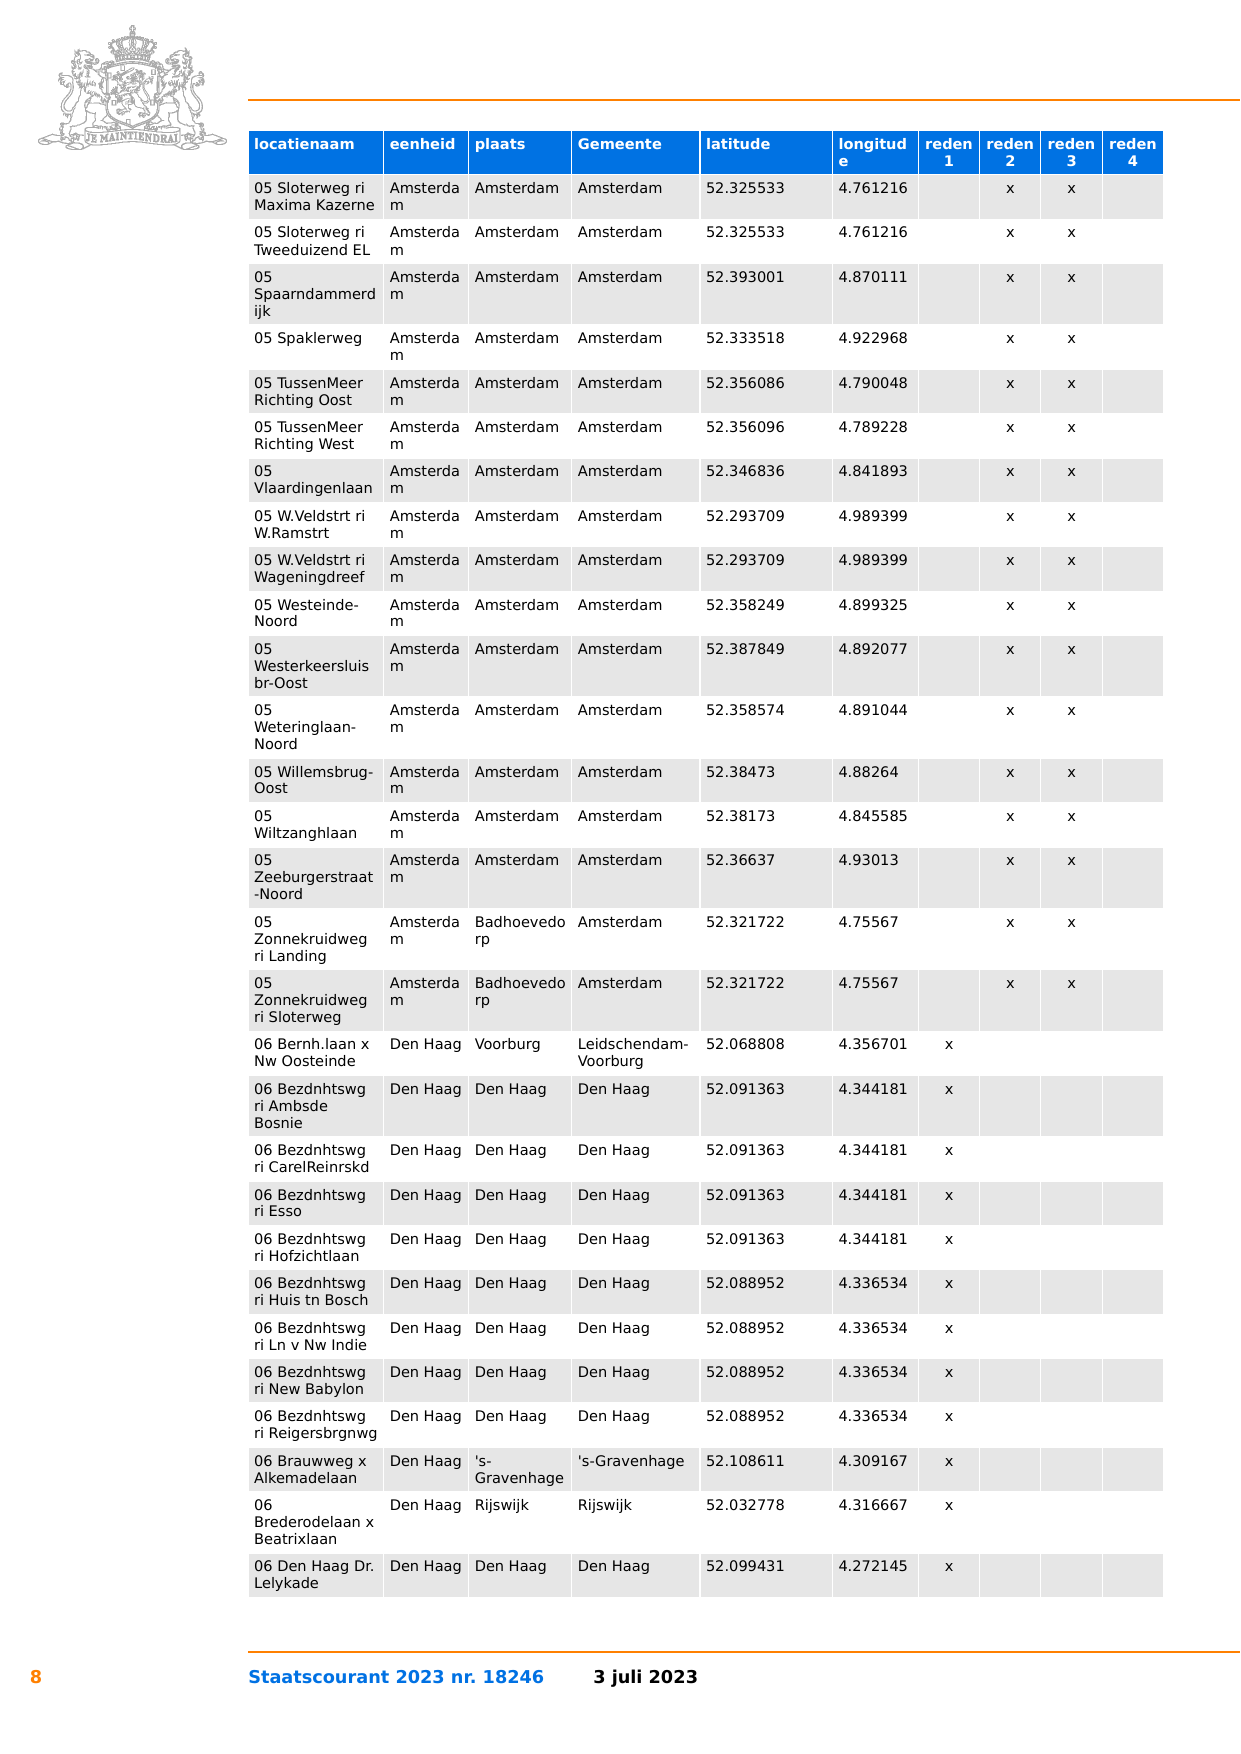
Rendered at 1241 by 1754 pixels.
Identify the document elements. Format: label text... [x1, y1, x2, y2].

table_cell 52.032778 [701, 1492, 832, 1553]
table_cell Amsterdam [384, 848, 468, 908]
table_cell Amsterdam [384, 970, 468, 1031]
table_cell 52.346836 [701, 459, 832, 502]
table_cell 05 Weteringlaan-Noord [249, 698, 383, 758]
table_cell 06 Den Haag Dr. Lelykade [249, 1554, 383, 1597]
table_cell Amsterdam [384, 759, 468, 802]
table_cell 52.068808 [701, 1032, 832, 1075]
table_cell 52.088952 [701, 1359, 832, 1402]
table_cell 52.091363 [701, 1076, 832, 1136]
table_cell 4.344181 [833, 1226, 918, 1269]
table_cell Amsterdam [469, 325, 571, 369]
table_cell 52.321722 [701, 909, 832, 969]
table_cell 06 Bezdnhtswg ri Esso [249, 1182, 383, 1225]
table_cell 05 Sloterweg ri Tweeduizend EL [249, 220, 383, 263]
table_cell [1103, 325, 1163, 369]
table_cell 52.088952 [701, 1270, 832, 1314]
table_cell Den Haag [572, 1359, 699, 1402]
table_cell [919, 698, 979, 758]
table_cell [1103, 803, 1163, 846]
table_cell [919, 414, 979, 457]
table_cell 05 TussenMeer Richting West [249, 414, 383, 457]
table_cell Amsterdam [572, 848, 699, 908]
table_cell Amsterdam [469, 503, 571, 546]
table_cell Amsterdam [572, 370, 699, 413]
table_cell Amsterdam [572, 459, 699, 502]
table_cell 52.38173 [701, 803, 832, 846]
table_cell [980, 1448, 1040, 1491]
table_cell [1103, 370, 1163, 413]
table_cell [1103, 264, 1163, 324]
table_cell [980, 1182, 1040, 1225]
table_cell Amsterdam [469, 698, 571, 758]
table_cell x [919, 1554, 979, 1597]
table_cell x [1041, 547, 1102, 591]
table_cell [1041, 1404, 1102, 1447]
table_cell [1103, 1404, 1163, 1447]
table_cell x [980, 592, 1040, 635]
table_cell x [1041, 848, 1102, 908]
table_cell [1041, 1554, 1102, 1597]
table_cell x [980, 175, 1040, 219]
table_cell [1041, 1315, 1102, 1358]
table_cell [919, 803, 979, 846]
table_cell Rijswijk [469, 1492, 571, 1553]
table_cell Den Haag [469, 1226, 571, 1269]
table_cell 4.336534 [833, 1359, 918, 1402]
table_cell x [980, 325, 1040, 369]
table_cell 4.344181 [833, 1076, 918, 1136]
table_cell [1041, 1359, 1102, 1402]
table_cell Den Haag [572, 1076, 699, 1136]
table_cell Amsterdam [469, 370, 571, 413]
table_cell 52.325533 [701, 175, 832, 219]
table_cell Amsterdam [384, 175, 468, 219]
table_cell [1103, 175, 1163, 219]
table_cell [980, 1226, 1040, 1269]
table_cell [1103, 1137, 1163, 1181]
table_cell [919, 636, 979, 696]
table_cell [1103, 1076, 1163, 1136]
table_cell [1041, 1492, 1102, 1553]
table_cell 05 Wiltzanghlaan [249, 803, 383, 846]
table_cell Den Haag [384, 1448, 468, 1491]
table_cell 52.293709 [701, 503, 832, 546]
table_cell x [1041, 220, 1102, 263]
table_cell x [980, 970, 1040, 1031]
table_cell [1103, 970, 1163, 1031]
table_cell Den Haag [384, 1404, 468, 1447]
table_cell Amsterdam [384, 503, 468, 546]
table_cell 52.091363 [701, 1137, 832, 1181]
table_cell [980, 1359, 1040, 1402]
table_cell 4.336534 [833, 1270, 918, 1314]
table_header reden 2 [980, 131, 1040, 174]
table_cell 52.356086 [701, 370, 832, 413]
table_cell 4.989399 [833, 547, 918, 591]
table_cell [980, 1137, 1040, 1181]
table_cell [1103, 414, 1163, 457]
table_cell Amsterdam [384, 592, 468, 635]
table_cell [1103, 1315, 1163, 1358]
table_cell [919, 264, 979, 324]
table_cell x [1041, 325, 1102, 369]
table_cell 4.989399 [833, 503, 918, 546]
table_cell 4.789228 [833, 414, 918, 457]
table_cell x [1041, 459, 1102, 502]
table_cell [919, 970, 979, 1031]
table_header reden 3 [1041, 131, 1102, 174]
table_cell [1103, 698, 1163, 758]
table_cell Den Haag [572, 1404, 699, 1447]
table_cell 52.393001 [701, 264, 832, 324]
table_cell Amsterdam [469, 848, 571, 908]
table_cell 4.344181 [833, 1137, 918, 1181]
table_cell 4.75567 [833, 970, 918, 1031]
table_header reden 1 [919, 131, 979, 174]
table_cell Amsterdam [572, 759, 699, 802]
table_cell 4.344181 [833, 1182, 918, 1225]
table_cell Den Haag [572, 1554, 699, 1597]
table_cell Amsterdam [469, 803, 571, 846]
table_cell 4.870111 [833, 264, 918, 324]
table_cell 06 Bezdnhtswg ri Hofzichtlaan [249, 1226, 383, 1269]
table_cell 52.108611 [701, 1448, 832, 1491]
table_cell Amsterdam [572, 547, 699, 591]
table_cell x [1041, 636, 1102, 696]
table_cell 05 W.Veldstrt ri Wageningdreef [249, 547, 383, 591]
table_cell x [919, 1448, 979, 1491]
table_cell Amsterdam [469, 592, 571, 635]
table_cell 4.356701 [833, 1032, 918, 1075]
table_cell x [980, 759, 1040, 802]
table_cell 52.356096 [701, 414, 832, 457]
table_cell 's-Gravenhage [469, 1448, 571, 1491]
table_cell x [1041, 803, 1102, 846]
table_cell x [919, 1226, 979, 1269]
table_cell Den Haag [572, 1270, 699, 1314]
table_cell x [980, 909, 1040, 969]
table_cell [919, 759, 979, 802]
picture [38, 25, 227, 150]
table_cell Amsterdam [572, 220, 699, 263]
table_cell 06 Bezdnhtswg ri Ln v Nw Indie [249, 1315, 383, 1358]
table_cell Amsterdam [469, 220, 571, 263]
table_cell x [919, 1359, 979, 1402]
table_cell 05 Sloterweg ri Maxima Kazerne [249, 175, 383, 219]
table_cell Rijswijk [572, 1492, 699, 1553]
table_cell [980, 1492, 1040, 1553]
table_cell [919, 370, 979, 413]
table_cell 52.325533 [701, 220, 832, 263]
table_cell x [1041, 592, 1102, 635]
table_cell Den Haag [384, 1359, 468, 1402]
table_cell Amsterdam [384, 547, 468, 591]
table_cell Den Haag [384, 1226, 468, 1269]
table_cell Amsterdam [572, 325, 699, 369]
table_cell Den Haag [384, 1137, 468, 1181]
table_cell Den Haag [469, 1359, 571, 1402]
table_cell 52.333518 [701, 325, 832, 369]
table_cell 52.099431 [701, 1554, 832, 1597]
table_cell Den Haag [469, 1315, 571, 1358]
table_header locatienaam [249, 131, 383, 174]
table_cell Amsterdam [572, 503, 699, 546]
table_cell 4.88264 [833, 759, 918, 802]
table_cell 52.091363 [701, 1226, 832, 1269]
table_cell x [1041, 759, 1102, 802]
table_cell [1103, 1032, 1163, 1075]
table_cell 05 TussenMeer Richting Oost [249, 370, 383, 413]
table_cell Den Haag [572, 1137, 699, 1181]
table_cell x [919, 1076, 979, 1136]
table_cell 4.922968 [833, 325, 918, 369]
table_cell [1103, 1554, 1163, 1597]
table_cell x [1041, 414, 1102, 457]
table_cell Leidschendam-Voorburg [572, 1032, 699, 1075]
table_cell 4.899325 [833, 592, 918, 635]
table_cell Amsterdam [469, 759, 571, 802]
table_cell 4.316667 [833, 1492, 918, 1553]
table_cell Amsterdam [469, 175, 571, 219]
table_cell 52.293709 [701, 547, 832, 591]
table_cell 05 W.Veldstrt ri W.Ramstrt [249, 503, 383, 546]
table_cell 05 Vlaardingenlaan [249, 459, 383, 502]
table_cell [1103, 848, 1163, 908]
table_cell [919, 848, 979, 908]
table_cell Amsterdam [572, 414, 699, 457]
table_cell 06 Bezdnhtswg ri New Babylon [249, 1359, 383, 1402]
table_cell Amsterdam [572, 175, 699, 219]
table_cell 4.761216 [833, 175, 918, 219]
table_cell 05 Westeinde-Noord [249, 592, 383, 635]
table_cell [980, 1270, 1040, 1314]
table_cell [1041, 1226, 1102, 1269]
table_cell [1041, 1270, 1102, 1314]
table_cell [1103, 592, 1163, 635]
table_cell 4.336534 [833, 1404, 918, 1447]
table_cell x [919, 1182, 979, 1225]
table_cell Amsterdam [572, 698, 699, 758]
table_cell Amsterdam [572, 803, 699, 846]
table_cell x [919, 1032, 979, 1075]
table_cell [919, 547, 979, 591]
table_cell Amsterdam [469, 264, 571, 324]
table_cell Voorburg [469, 1032, 571, 1075]
table_cell 52.091363 [701, 1182, 832, 1225]
table_cell Den Haag [572, 1315, 699, 1358]
table_cell Den Haag [469, 1076, 571, 1136]
table_cell 52.38473 [701, 759, 832, 802]
table_cell x [1041, 698, 1102, 758]
table_cell x [980, 636, 1040, 696]
table_cell Den Haag [384, 1182, 468, 1225]
table_cell Amsterdam [384, 264, 468, 324]
table_cell Amsterdam [384, 370, 468, 413]
table_header plaats [469, 131, 571, 174]
table_cell x [1041, 970, 1102, 1031]
table_cell [919, 459, 979, 502]
table_cell [1103, 1270, 1163, 1314]
table_cell Den Haag [469, 1182, 571, 1225]
table_cell 4.761216 [833, 220, 918, 263]
table_cell x [980, 803, 1040, 846]
table_cell 4.892077 [833, 636, 918, 696]
table_cell [1103, 1182, 1163, 1225]
table_cell x [919, 1315, 979, 1358]
table_cell x [980, 459, 1040, 502]
table_cell Den Haag [384, 1270, 468, 1314]
table_cell x [1041, 370, 1102, 413]
table_cell Amsterdam [384, 803, 468, 846]
table_cell Den Haag [469, 1554, 571, 1597]
table_cell 52.36637 [701, 848, 832, 908]
table_cell 05 Zonnekruidweg ri Sloterweg [249, 970, 383, 1031]
table_cell 4.845585 [833, 803, 918, 846]
table_cell 4.790048 [833, 370, 918, 413]
table_cell 's-Gravenhage [572, 1448, 699, 1491]
table_cell 52.088952 [701, 1315, 832, 1358]
table_cell x [980, 414, 1040, 457]
table_cell Amsterdam [572, 909, 699, 969]
table_cell 06 Bezdnhtswg ri Reigersbrgnwg [249, 1404, 383, 1447]
table_cell Amsterdam [384, 459, 468, 502]
table_cell 05 Spaklerweg [249, 325, 383, 369]
table_cell [919, 175, 979, 219]
table_cell Den Haag [384, 1554, 468, 1597]
table_cell x [980, 848, 1040, 908]
table_cell x [919, 1492, 979, 1553]
table_cell Den Haag [572, 1182, 699, 1225]
table_cell [1103, 759, 1163, 802]
table_cell 05 Spaarndammerdijk [249, 264, 383, 324]
table_header latitude [701, 131, 832, 174]
table_cell 05 Zeeburgerstraat-Noord [249, 848, 383, 908]
table_cell [1103, 1492, 1163, 1553]
table_cell Den Haag [572, 1226, 699, 1269]
table_cell [919, 909, 979, 969]
table_header Gemeente [572, 131, 699, 174]
table_header eenheid [384, 131, 468, 174]
table_cell Amsterdam [384, 909, 468, 969]
table_cell Amsterdam [384, 220, 468, 263]
table_cell [980, 1076, 1040, 1136]
table_cell Amsterdam [572, 264, 699, 324]
table_cell Badhoevedorp [469, 970, 571, 1031]
table_cell [919, 325, 979, 369]
table_cell Den Haag [384, 1492, 468, 1553]
table_cell x [980, 503, 1040, 546]
table_cell Den Haag [384, 1032, 468, 1075]
table_cell Amsterdam [384, 414, 468, 457]
table_cell x [980, 264, 1040, 324]
table_cell 52.088952 [701, 1404, 832, 1447]
table_cell 06 Bezdnhtswg ri Ambsde Bosnie [249, 1076, 383, 1136]
table_cell Badhoevedorp [469, 909, 571, 969]
table_header reden 4 [1103, 131, 1163, 174]
table_cell [980, 1315, 1040, 1358]
table_cell [1103, 503, 1163, 546]
table_cell x [980, 547, 1040, 591]
table_header longitude [833, 131, 918, 174]
table_cell [1103, 909, 1163, 969]
table_cell 06 Bezdnhtswg ri Huis tn Bosch [249, 1270, 383, 1314]
table_cell x [1041, 909, 1102, 969]
table_cell x [919, 1404, 979, 1447]
table_cell 52.358249 [701, 592, 832, 635]
table_cell x [980, 370, 1040, 413]
table_cell 52.321722 [701, 970, 832, 1031]
table_cell Amsterdam [572, 970, 699, 1031]
table_cell Den Haag [384, 1315, 468, 1358]
table_cell Amsterdam [384, 698, 468, 758]
table_cell 05 Zonnekruidweg ri Landing [249, 909, 383, 969]
table_cell [1103, 1448, 1163, 1491]
table_cell Amsterdam [572, 636, 699, 696]
table_cell Amsterdam [469, 459, 571, 502]
table_cell x [919, 1137, 979, 1181]
table_cell 4.841893 [833, 459, 918, 502]
table_cell Den Haag [469, 1404, 571, 1447]
table_cell [1103, 547, 1163, 591]
table_cell [919, 592, 979, 635]
table_cell [919, 503, 979, 546]
table_cell [1041, 1448, 1102, 1491]
table_cell [1041, 1076, 1102, 1136]
table_cell 06 Bezdnhtswg ri CarelReinrskd [249, 1137, 383, 1181]
table_cell 4.336534 [833, 1315, 918, 1358]
table_cell [1103, 1226, 1163, 1269]
table_cell [919, 220, 979, 263]
table_cell x [980, 698, 1040, 758]
table_cell 06 Bernh.laan x Nw Oosteinde [249, 1032, 383, 1075]
table_cell Amsterdam [469, 636, 571, 696]
table_cell x [980, 220, 1040, 263]
table_cell [1041, 1137, 1102, 1181]
table_cell 06 Brauwweg x Alkemadelaan [249, 1448, 383, 1491]
table_cell Amsterdam [384, 325, 468, 369]
table_cell 4.75567 [833, 909, 918, 969]
table_cell [980, 1554, 1040, 1597]
table_cell 4.272145 [833, 1554, 918, 1597]
table_cell [980, 1404, 1040, 1447]
table_cell [1041, 1182, 1102, 1225]
table_cell 4.309167 [833, 1448, 918, 1491]
table_cell x [919, 1270, 979, 1314]
table_cell Amsterdam [469, 414, 571, 457]
table_cell [1103, 1359, 1163, 1402]
table_cell 52.358574 [701, 698, 832, 758]
table_cell Amsterdam [469, 547, 571, 591]
table_cell Amsterdam [384, 636, 468, 696]
table_cell x [1041, 503, 1102, 546]
table_cell [1103, 459, 1163, 502]
table_cell 52.387849 [701, 636, 832, 696]
table_cell 06 Brederodelaan x Beatrixlaan [249, 1492, 383, 1553]
table_cell 4.93013 [833, 848, 918, 908]
table_cell x [1041, 264, 1102, 324]
table_cell [980, 1032, 1040, 1075]
table_cell 4.891044 [833, 698, 918, 758]
table_cell [1103, 220, 1163, 263]
table_cell Den Haag [469, 1137, 571, 1181]
table_cell 05 Willemsbrug-Oost [249, 759, 383, 802]
table_cell Amsterdam [572, 592, 699, 635]
table_cell x [1041, 175, 1102, 219]
table_cell Den Haag [469, 1270, 571, 1314]
table_cell [1041, 1032, 1102, 1075]
table_cell Den Haag [384, 1076, 468, 1136]
table_cell 05 Westerkeersluisbr-Oost [249, 636, 383, 696]
table_cell [1103, 636, 1163, 696]
